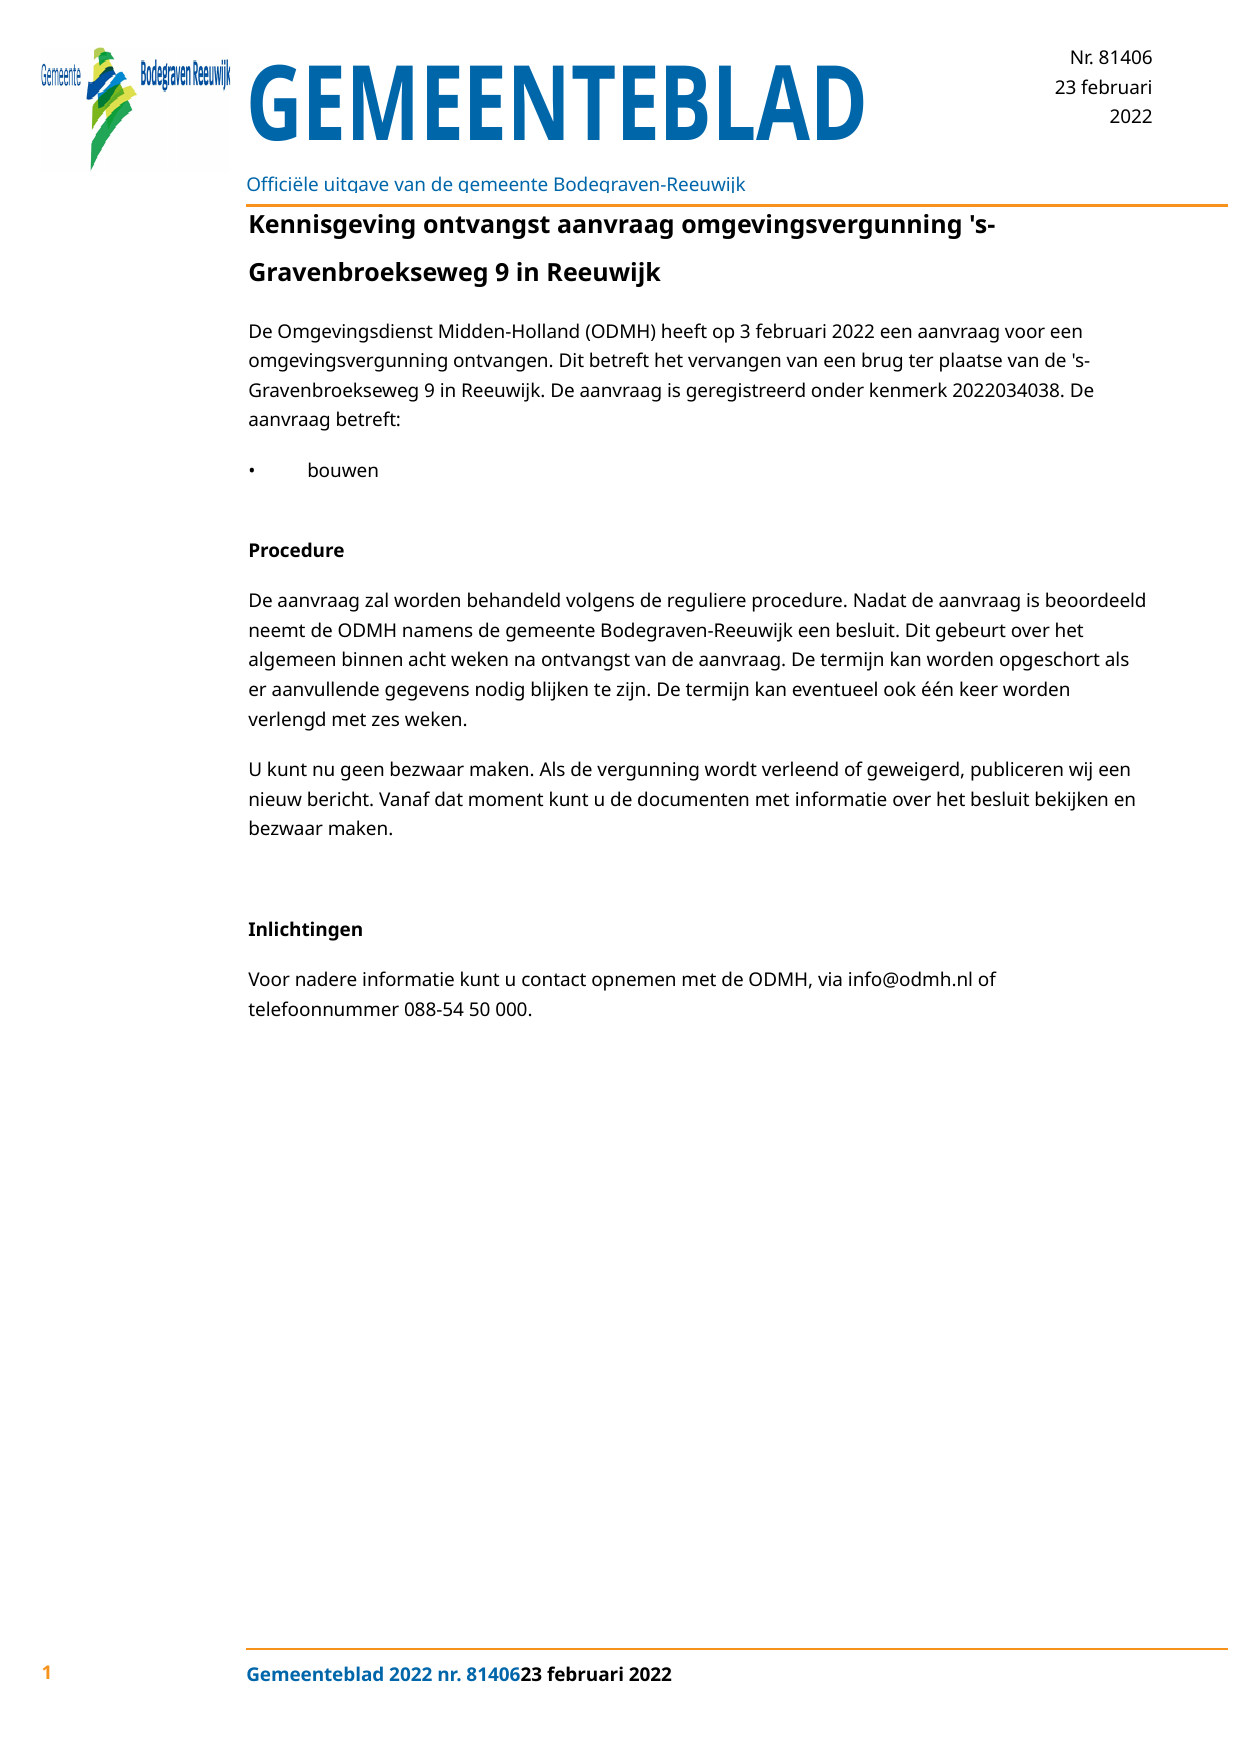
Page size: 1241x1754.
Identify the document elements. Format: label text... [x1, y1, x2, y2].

text De aanvraag zal worden behandeld volgens de reguliere procedure. Nadat de aanvraag is beoordeeld neemt de ODMH namens de gemeente Bodegraven-Reeuwijk een besluit. Dit gebeurt over het algemeen binnen acht weken na ontvangst van de aanvraag. De termijn kan worden opgeschort als er aanvullende gegevens nodig blijken te zijn. De termijn kan eventueel ook één keer worden verlengd met zes weken. [248, 587, 1152, 732]
list bouwen [248, 457, 1152, 483]
picture [41, 47, 231, 172]
text U kunt nu geen bezwaar maken. Als de vergunning wordt verleend of geweigerd, publiceren wij een nieuw bericht. Vanaf dat moment kunt u de documenten met informatie over het besluit bekijken en bezwaar maken. [248, 756, 1152, 841]
text Voor nadere informatie kunt u contact opnemen met de ODMH, via info@odmh.nl of telefoonnummer 088-54 50 000. [248, 967, 1152, 1022]
text De Omgevingsdienst Midden-Holland (ODMH) heeft op 3 februari 2022 een aanvraag voor een omgevingsvergunning ontvangen. Dit betreft het vervangen van een brug ter plaatse van de 's-Gravenbroekseweg 9 in Reeuwijk. De aanvraag is geregistreerd onder kenmerk 2022034038. De aanvraag betreft: [248, 318, 1152, 432]
text Inlichtingen [248, 916, 1152, 942]
text Procedure [248, 537, 1152, 563]
text Kennisgeving ontvangst aanvraag omgevingsvergunning 's-Gravenbroekseweg 9 in Reeuwijk [248, 207, 1152, 288]
